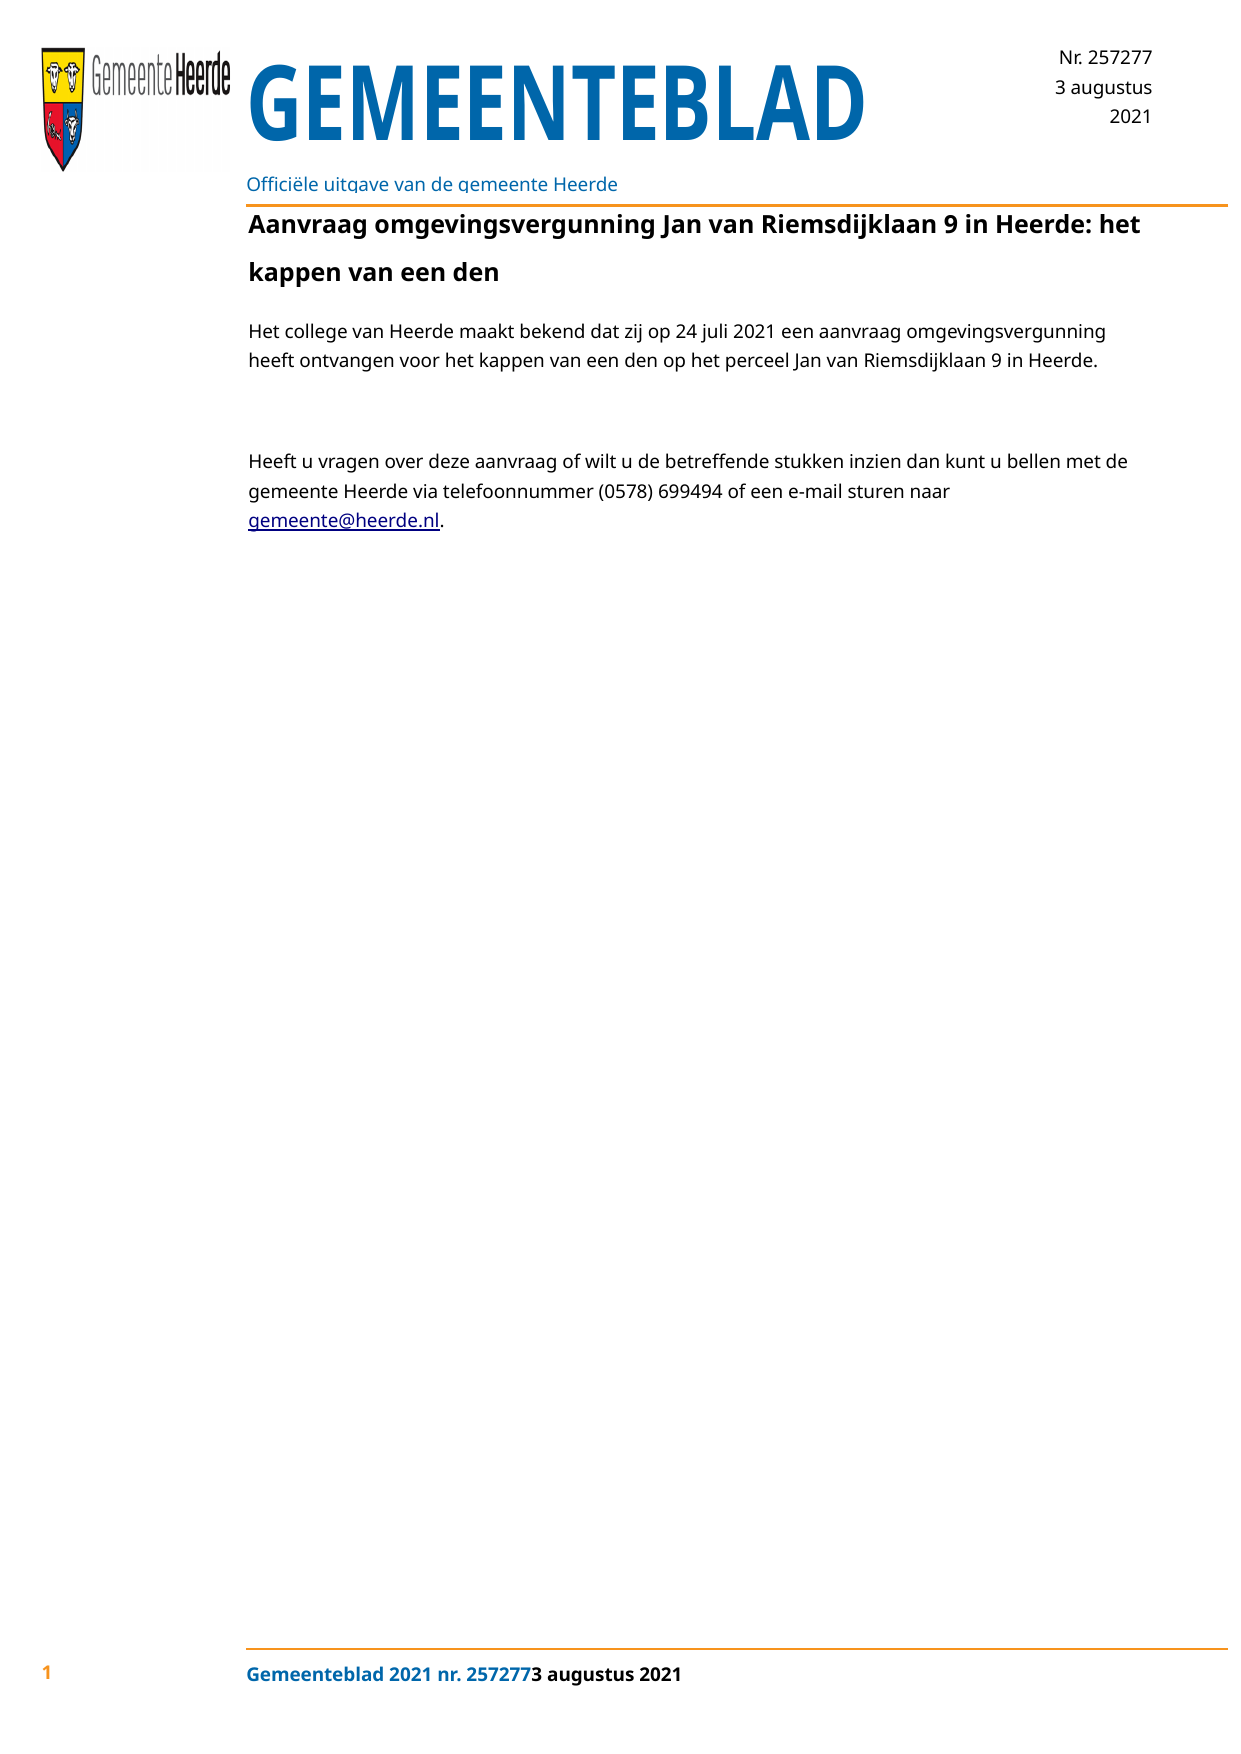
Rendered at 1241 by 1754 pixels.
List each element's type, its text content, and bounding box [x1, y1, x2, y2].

text Heeft u vragen over deze aanvraag of wilt u de betreffende stukken inzien dan kunt u bellen met de gemeente Heerde via telefoonnummer (0578) 699494 of een e-mail sturen naar gemeente@heerde.nl. [248, 448, 1152, 533]
text Het college van Heerde maakt bekend dat zij op 24 juli 2021 een aanvraag omgevingsvergunning heeft ontvangen voor het kappen van een den op het perceel Jan van Riemsdijklaan 9 in Heerde. [248, 318, 1152, 373]
picture [41, 47, 231, 172]
text Aanvraag omgevingsvergunning Jan van Riemsdijklaan 9 in Heerde: het kappen van een den [248, 207, 1152, 288]
